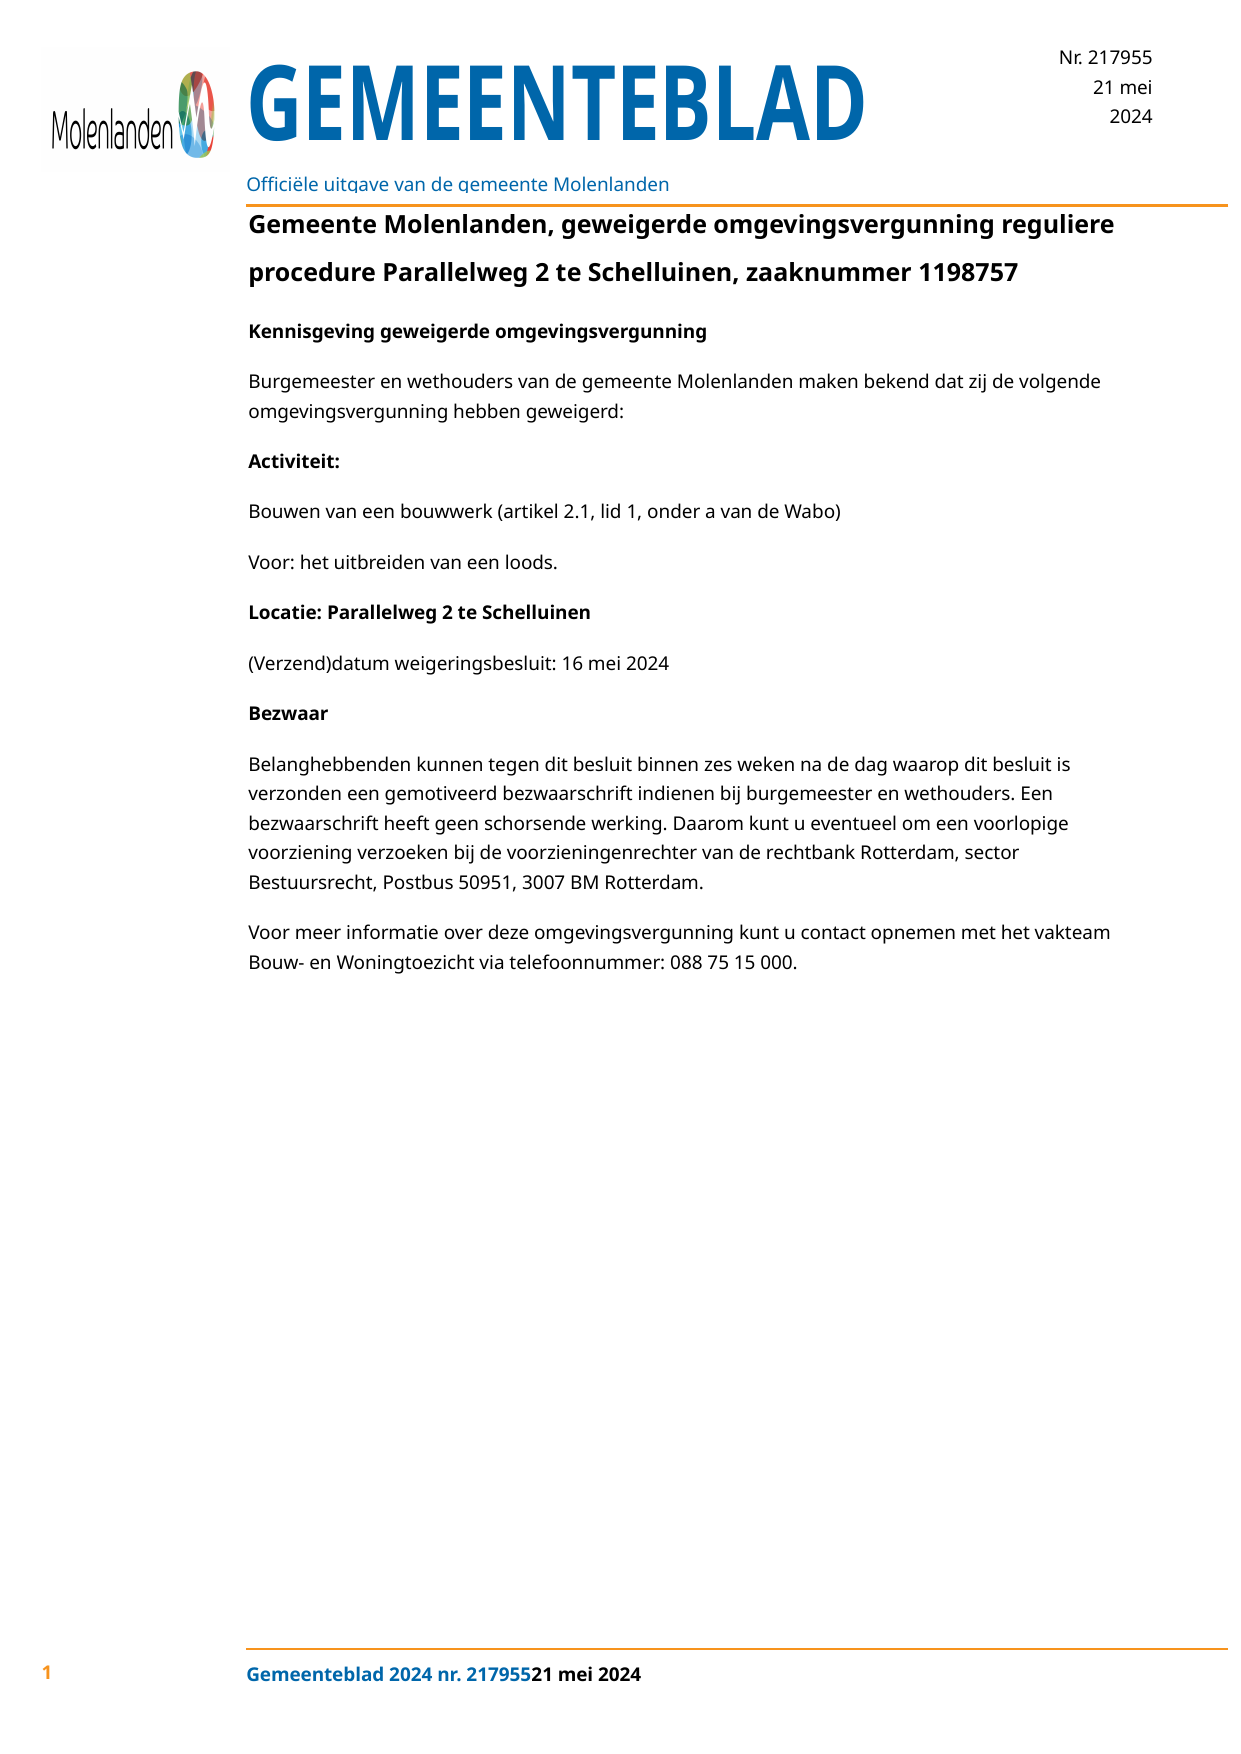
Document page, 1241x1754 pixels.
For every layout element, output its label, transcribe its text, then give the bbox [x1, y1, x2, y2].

text Bezwaar [248, 700, 1152, 726]
text Gemeente Molenlanden, geweigerde omgevingsvergunning reguliere procedure Parallelweg 2 te Schelluinen, zaaknummer 1198757 [248, 207, 1152, 288]
text Bouwen van een bouwwerk (artikel 2.1, lid 1, onder a van de Wabo) [248, 499, 1152, 524]
text Locatie: Parallelweg 2 te Schelluinen [248, 599, 1152, 625]
text Voor meer informatie over deze omgevingsvergunning kunt u contact opnemen met het vakteam Bouw- en Woningtoezicht via telefoonnummer: 088 75 15 000. [248, 919, 1152, 975]
picture [41, 47, 231, 172]
text Activiteit: [248, 448, 1152, 474]
text Kennisgeving geweigerde omgevingsvergunning [248, 318, 1152, 344]
text Voor: het uitbreiden van een loods. [248, 549, 1152, 575]
text Burgemeester en wethouders van de gemeente Molenlanden maken bekend dat zij de volgende omgevingsvergunning hebben geweigerd: [248, 368, 1152, 424]
text (Verzend)datum weigeringsbesluit: 16 mei 2024 [248, 650, 1152, 676]
text Belanghebbenden kunnen tegen dit besluit binnen zes weken na de dag waarop dit besluit is verzonden een gemotiveerd bezwaarschrift indienen bij burgemeester en wethouders. Een bezwaarschrift heeft geen schorsende werking. Daarom kunt u eventueel om een voorlopige voorziening verzoeken bij de voorzieningenrechter van de rechtbank Rotterdam, sector Bestuursrecht, Postbus 50951, 3007 BM Rotterdam. [248, 751, 1152, 895]
